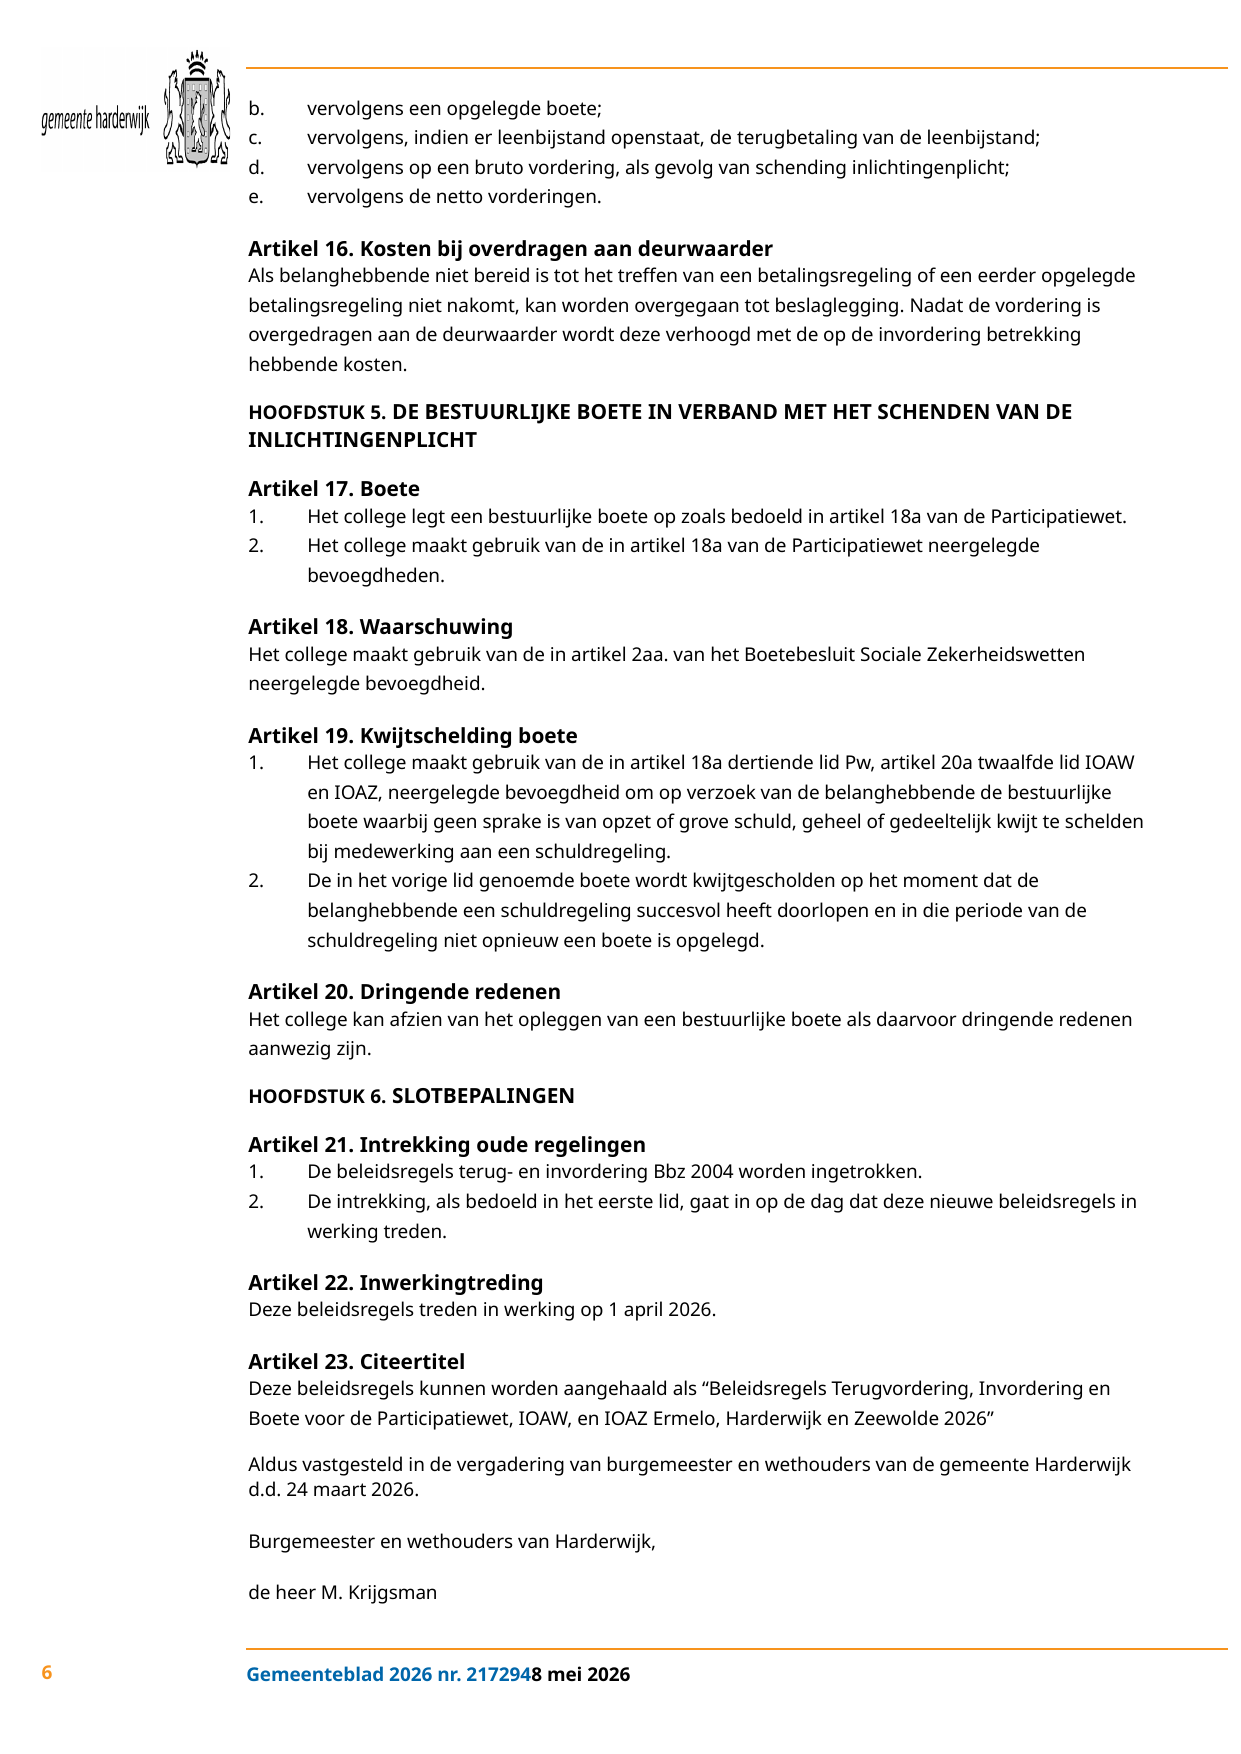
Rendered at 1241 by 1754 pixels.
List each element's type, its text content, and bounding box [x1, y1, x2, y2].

list De beleidsregels terug- en invordering Bbz 2004 worden ingetrokken. [248, 1159, 1152, 1184]
list Het college maakt gebruik van de in artikel 18a van de Participatiewet neergelegde bevoegdheden. [248, 532, 1152, 588]
list De intrekking, als bedoeld in het eerste lid, gaat in op de dag dat deze nieuwe beleidsregels in werking treden. [248, 1188, 1152, 1243]
text Artikel 22. Inwerkingtreding [248, 1268, 1152, 1297]
text HOOFDSTUK 5. DE BESTUURLIJKE BOETE IN VERBAND MET HET SCHENDEN VAN DE INLICHTINGENPLICHT [248, 397, 1152, 454]
text Aldus vastgesteld in de vergadering van burgemeester en wethouders van de gemeente Harderwijk d.d. 24 maart 2026. [248, 1451, 1152, 1502]
text Artikel 18. Waarschuwing [248, 612, 1152, 641]
text Burgemeester en wethouders van Harderwijk, [248, 1528, 1152, 1554]
text Artikel 23. Citeertitel [248, 1347, 1152, 1376]
text Deze beleidsregels kunnen worden aangehaald als “Beleidsregels Terugvordering, Invordering en Boete voor de Participatiewet, IOAW, en IOAZ Ermelo, Harderwijk en Zeewolde 2026” [248, 1376, 1152, 1431]
text de heer M. Krijgsman [248, 1579, 1152, 1605]
text Artikel 19. Kwijtschelding boete [248, 721, 1152, 749]
text Het college kan afzien van het opleggen van een bestuurlijke boete als daarvoor dringende redenen aanwezig zijn. [248, 1006, 1152, 1061]
text Als belanghebbende niet bereid is tot het treffen van een betalingsregeling of een eerder opgelegde betalingsregeling niet nakomt, kan worden overgegaan tot beslaglegging. Nadat de vordering is overgedragen aan de deurwaarder wordt deze verhoogd met de op de invordering betrekking hebbende kosten. [248, 262, 1152, 377]
picture [41, 47, 231, 172]
list vervolgens op een bruto vordering, als gevolg van schending inlichtingenplicht; [248, 154, 1152, 180]
text Artikel 16. Kosten bij overdragen aan deurwaarder [248, 234, 1152, 262]
list Het college maakt gebruik van de in artikel 18a dertiende lid Pw, artikel 20a twaalfde lid IOAW en IOAZ, neergelegde bevoegdheid om op verzoek van de belanghebbende de bestuurlijke boete waarbij geen sprake is van opzet of grove schuld, geheel of gedeeltelijk kwijt te schelden bij medewerking aan een schuldregeling. [248, 749, 1152, 864]
text HOOFDSTUK 6. SLOTBEPALINGEN [248, 1081, 1152, 1109]
list De in het vorige lid genoemde boete wordt kwijtgescholden op het moment dat de belanghebbende een schuldregeling succesvol heeft doorlopen en in die periode van de schuldregeling niet opnieuw een boete is opgelegd. [248, 868, 1152, 953]
list vervolgens, indien er leenbijstand openstaat, de terugbetaling van de leenbijstand; [248, 124, 1152, 150]
text Deze beleidsregels treden in werking op 1 april 2026. [248, 1297, 1152, 1322]
text Artikel 20. Dringende redenen [248, 977, 1152, 1006]
list vervolgens de netto vorderingen. [248, 183, 1152, 209]
text Artikel 17. Boete [248, 474, 1152, 503]
list Het college legt een bestuurlijke boete op zoals bedoeld in artikel 18a van de Participatiewet. [248, 503, 1152, 529]
text Het college maakt gebruik van de in artikel 2aa. van het Boetebesluit Sociale Zekerheidswetten neergelegde bevoegdheid. [248, 641, 1152, 696]
text Artikel 21. Intrekking oude regelingen [248, 1130, 1152, 1159]
list vervolgens een opgelegde boete; [248, 95, 1152, 121]
